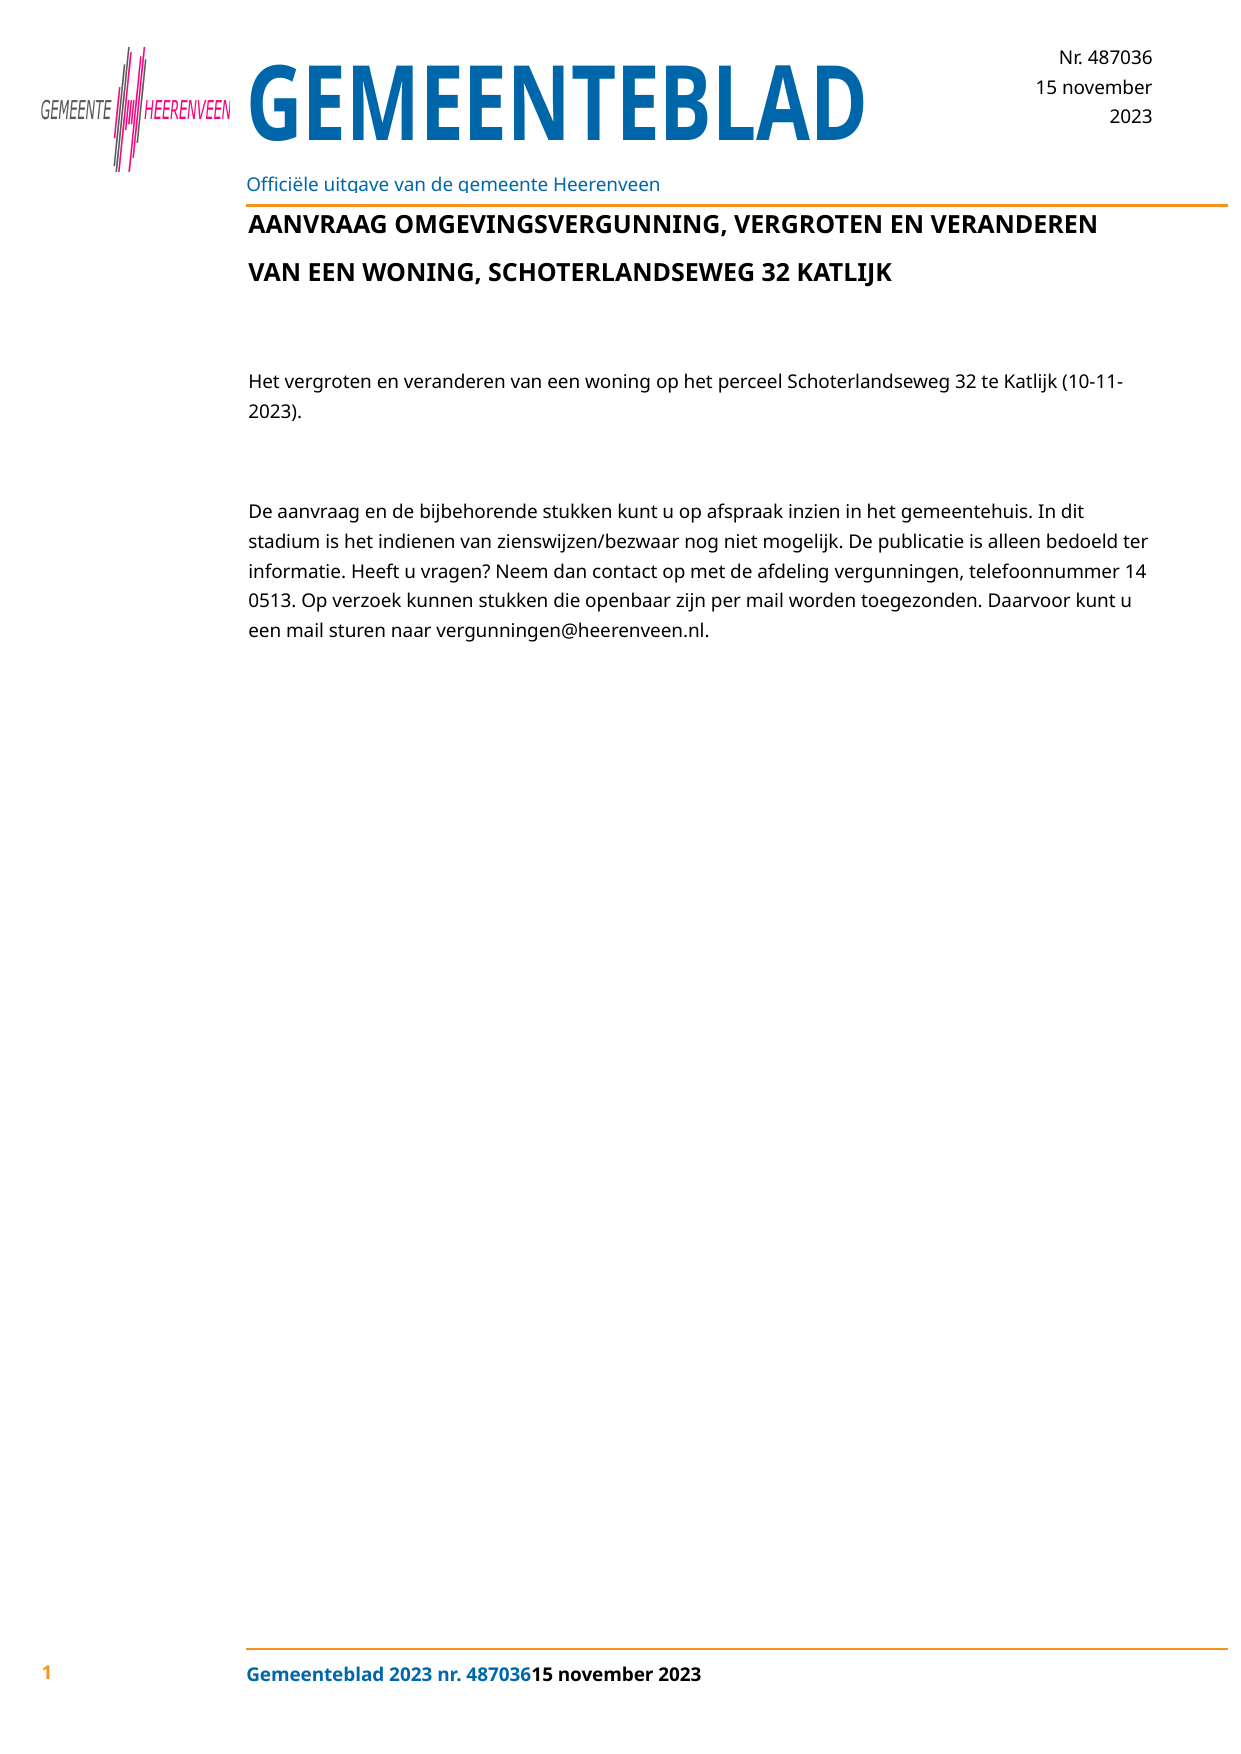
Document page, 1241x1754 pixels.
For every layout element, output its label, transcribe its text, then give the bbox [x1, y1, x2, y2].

picture [41, 47, 231, 172]
text Het vergroten en veranderen van een woning op het perceel Schoterlandseweg 32 te Katlijk (10-11-2023). [248, 368, 1152, 424]
text AANVRAAG OMGEVINGSVERGUNNING, VERGROTEN EN VERANDEREN VAN EEN WONING, SCHOTERLANDSEWEG 32 KATLIJK [248, 207, 1152, 288]
text De aanvraag en de bijbehorende stukken kunt u op afspraak inzien in het gemeentehuis. In dit stadium is het indienen van zienswijzen/bezwaar nog niet mogelijk. De publicatie is alleen bedoeld ter informatie. Heeft u vragen? Neem dan contact op met de afdeling vergunningen, telefoonnummer 14 0513. Op verzoek kunnen stukken die openbaar zijn per mail worden toegezonden. Daarvoor kunt u een mail sturen naar vergunningen@heerenveen.nl. [248, 499, 1152, 643]
